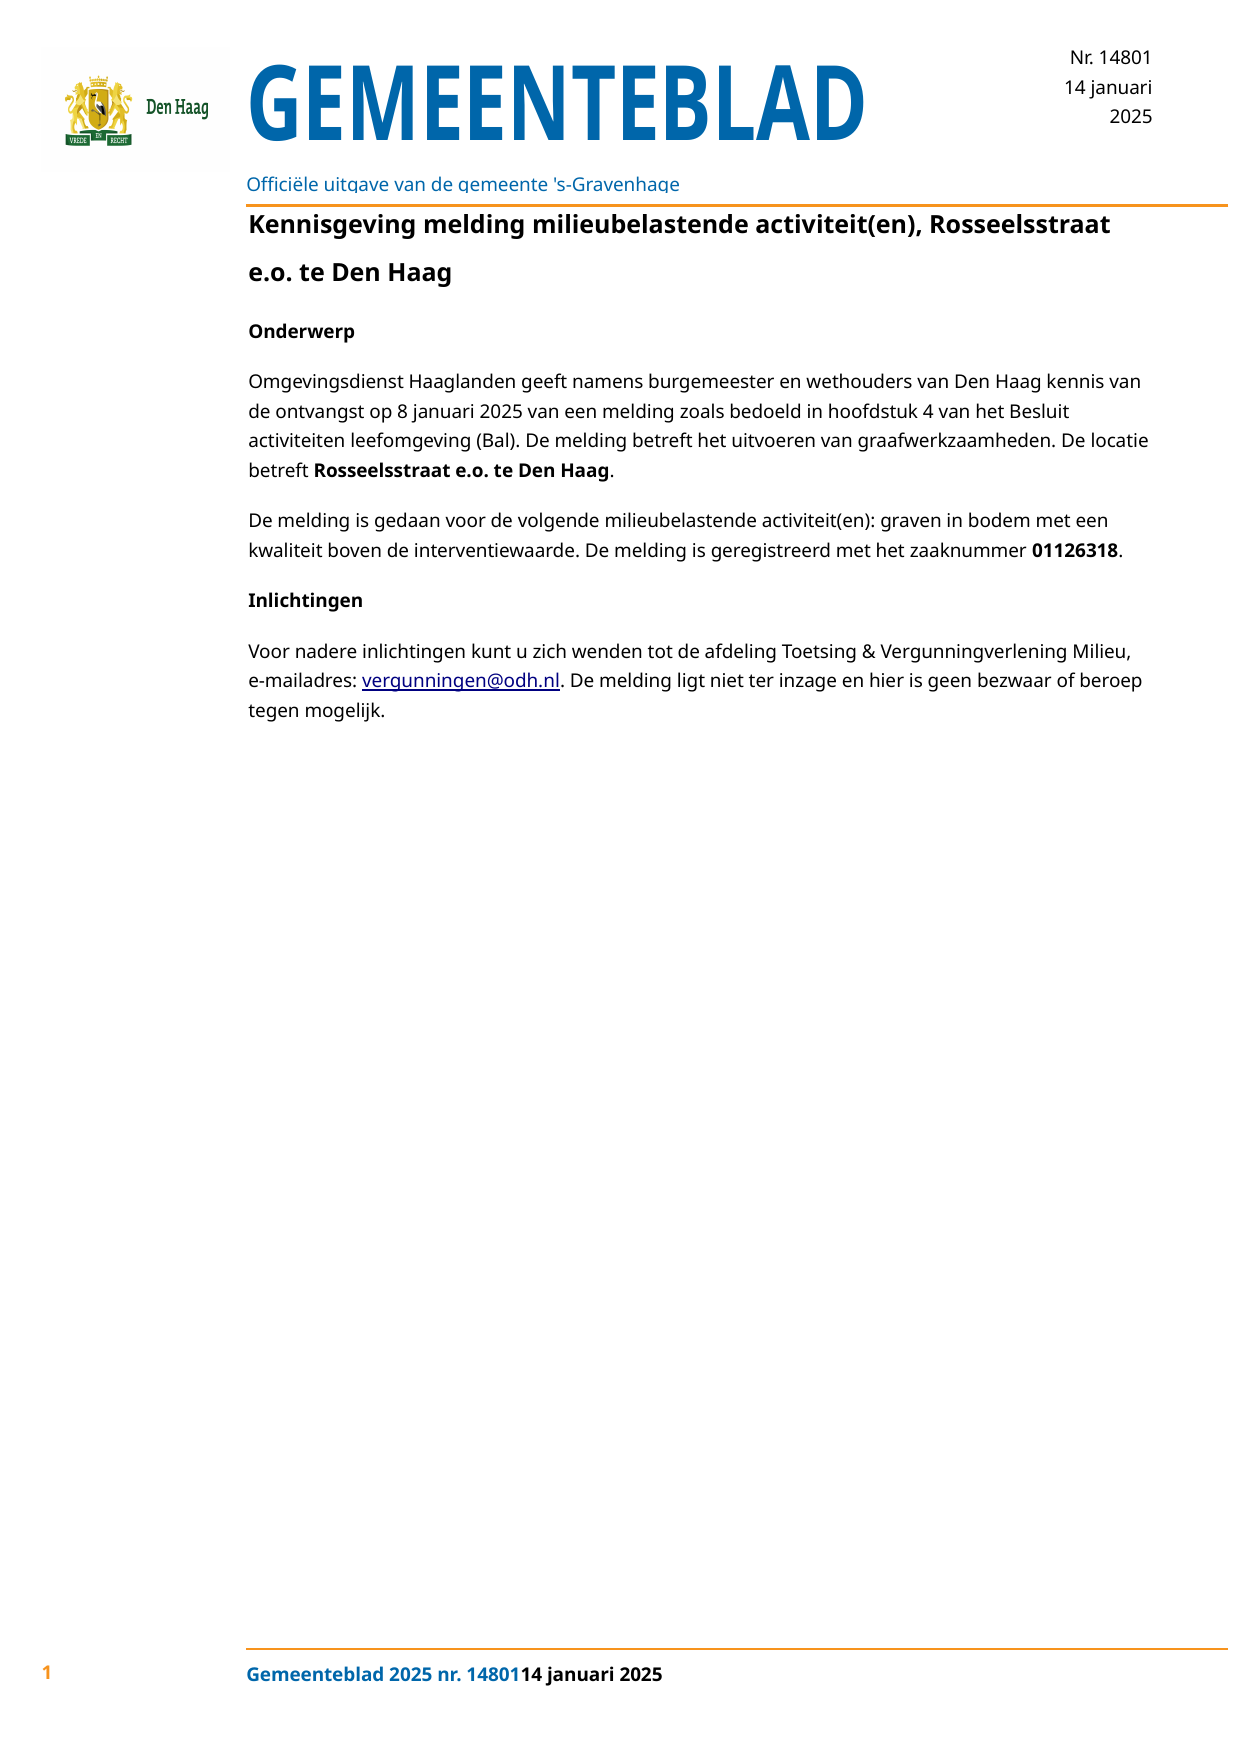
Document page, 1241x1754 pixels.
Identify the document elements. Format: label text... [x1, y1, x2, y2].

picture [41, 47, 231, 172]
text De melding is gedaan voor de volgende milieubelastende activiteit(en): graven in bodem met een kwaliteit boven de interventiewaarde. De melding is geregistreerd met het zaaknummer 01126318. [248, 507, 1152, 563]
text Onderwerp [248, 318, 1152, 344]
text Omgevingsdienst Haaglanden geeft namens burgemeester en wethouders van Den Haag kennis van de ontvangst op 8 januari 2025 van een melding zoals bedoeld in hoofdstuk 4 van het Besluit activiteiten leefomgeving (Bal). De melding betreft het uitvoeren van graafwerkzaamheden. De locatie betreft Rosseelsstraat e.o. te Den Haag. [248, 368, 1152, 483]
text Voor nadere inlichtingen kunt u zich wenden tot de afdeling Toetsing & Vergunningverlening Milieu, e-mailadres: vergunningen@odh.nl. De melding ligt niet ter inzage en hier is geen bezwaar of beroep tegen mogelijk. [248, 638, 1152, 723]
text Kennisgeving melding milieubelastende activiteit(en), Rosseelsstraat e.o. te Den Haag [248, 207, 1152, 288]
text Inlichtingen [248, 587, 1152, 613]
